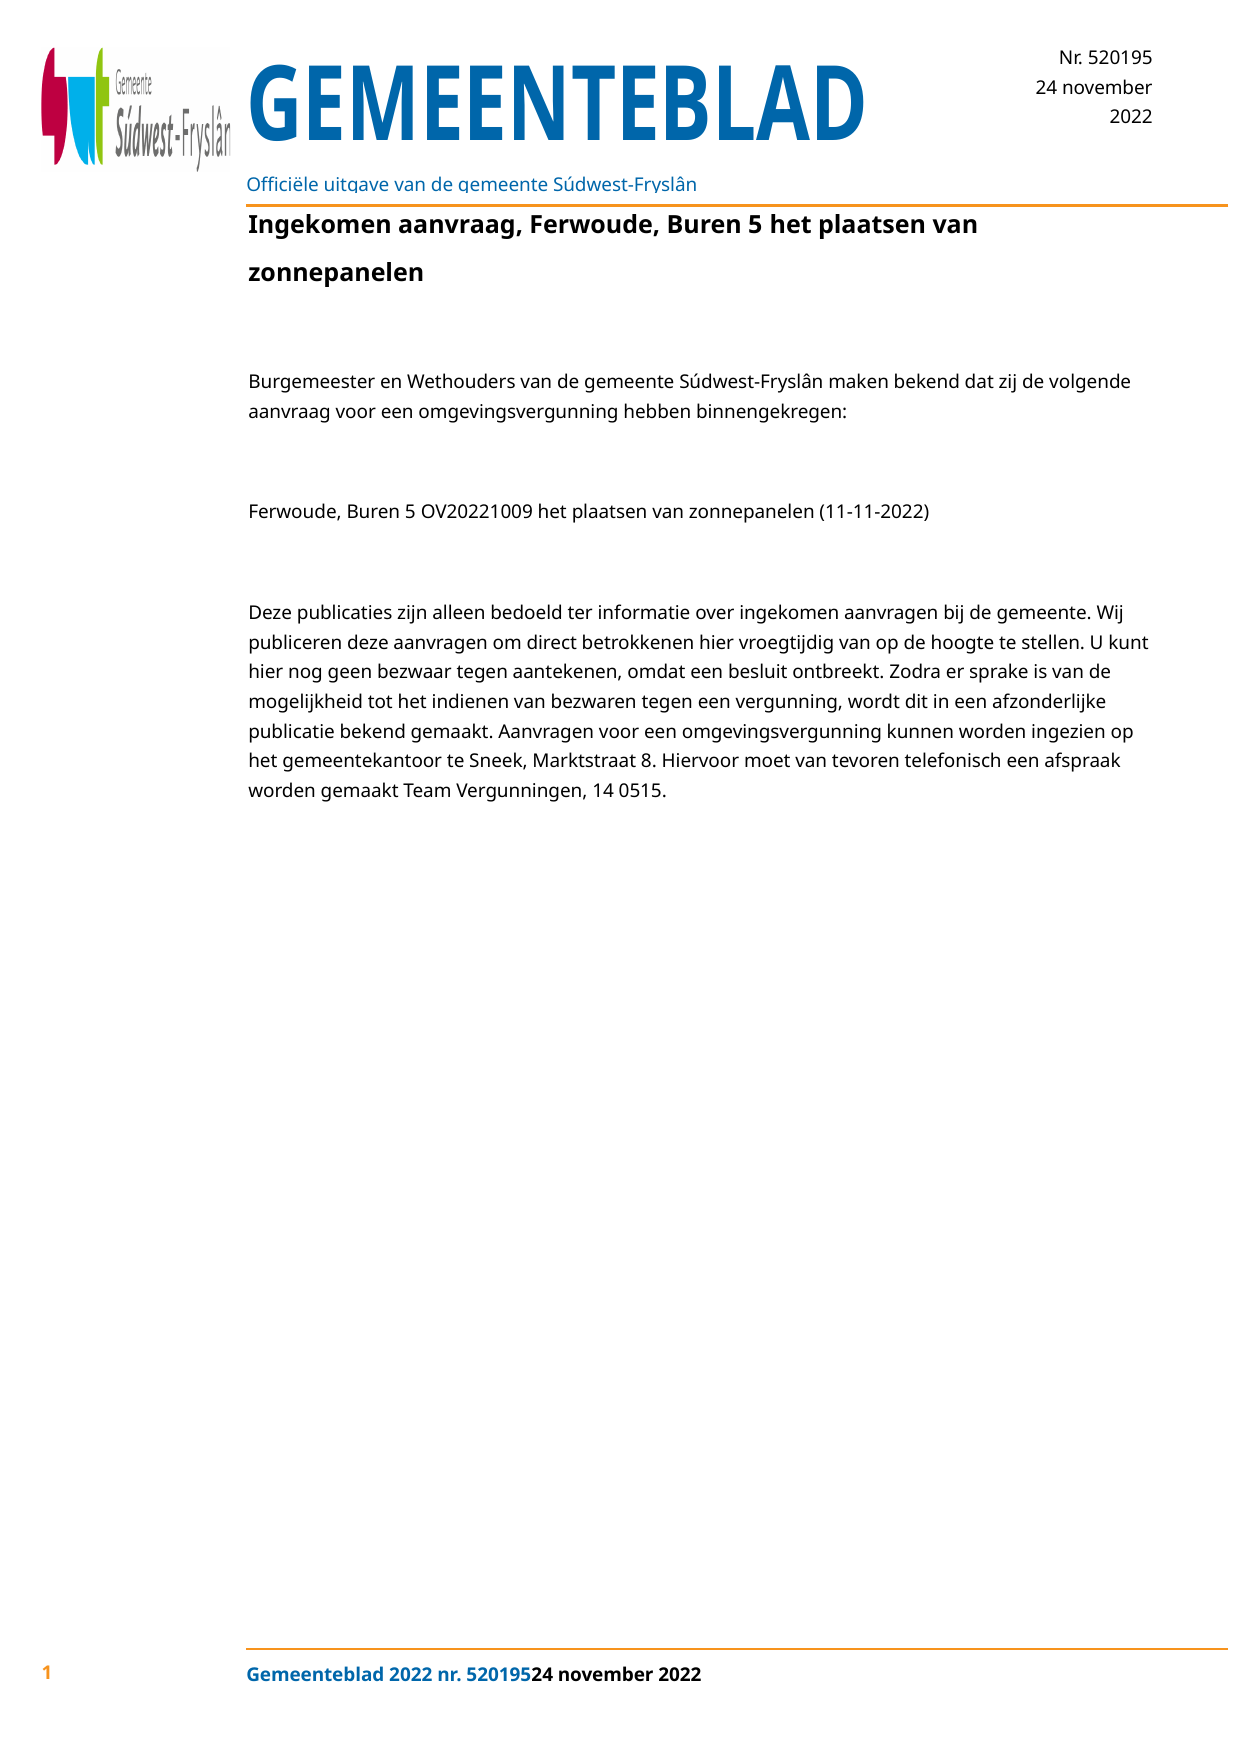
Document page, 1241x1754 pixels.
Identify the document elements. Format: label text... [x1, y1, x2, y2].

text Ferwoude, Buren 5 OV20221009 het plaatsen van zonnepanelen (11-11-2022) [248, 499, 1152, 524]
picture [41, 47, 231, 172]
text Deze publicaties zijn alleen bedoeld ter informatie over ingekomen aanvragen bij de gemeente. Wij publiceren deze aanvragen om direct betrokkenen hier vroegtijdig van op de hoogte te stellen. U kunt hier nog geen bezwaar tegen aantekenen, omdat een besluit ontbreekt. Zodra er sprake is van de mogelijkheid tot het indienen van bezwaren tegen een vergunning, wordt dit in een afzonderlijke publicatie bekend gemaakt. Aanvragen voor een omgevingsvergunning kunnen worden ingezien op het gemeentekantoor te Sneek, Marktstraat 8. Hiervoor moet van tevoren telefonisch een afspraak worden gemaakt Team Vergunningen, 14 0515. [248, 599, 1152, 803]
text Burgemeester en Wethouders van de gemeente Súdwest-Fryslân maken bekend dat zij de volgende aanvraag voor een omgevingsvergunning hebben binnengekregen: [248, 368, 1152, 424]
text Ingekomen aanvraag, Ferwoude, Buren 5 het plaatsen van zonnepanelen [248, 207, 1152, 288]
